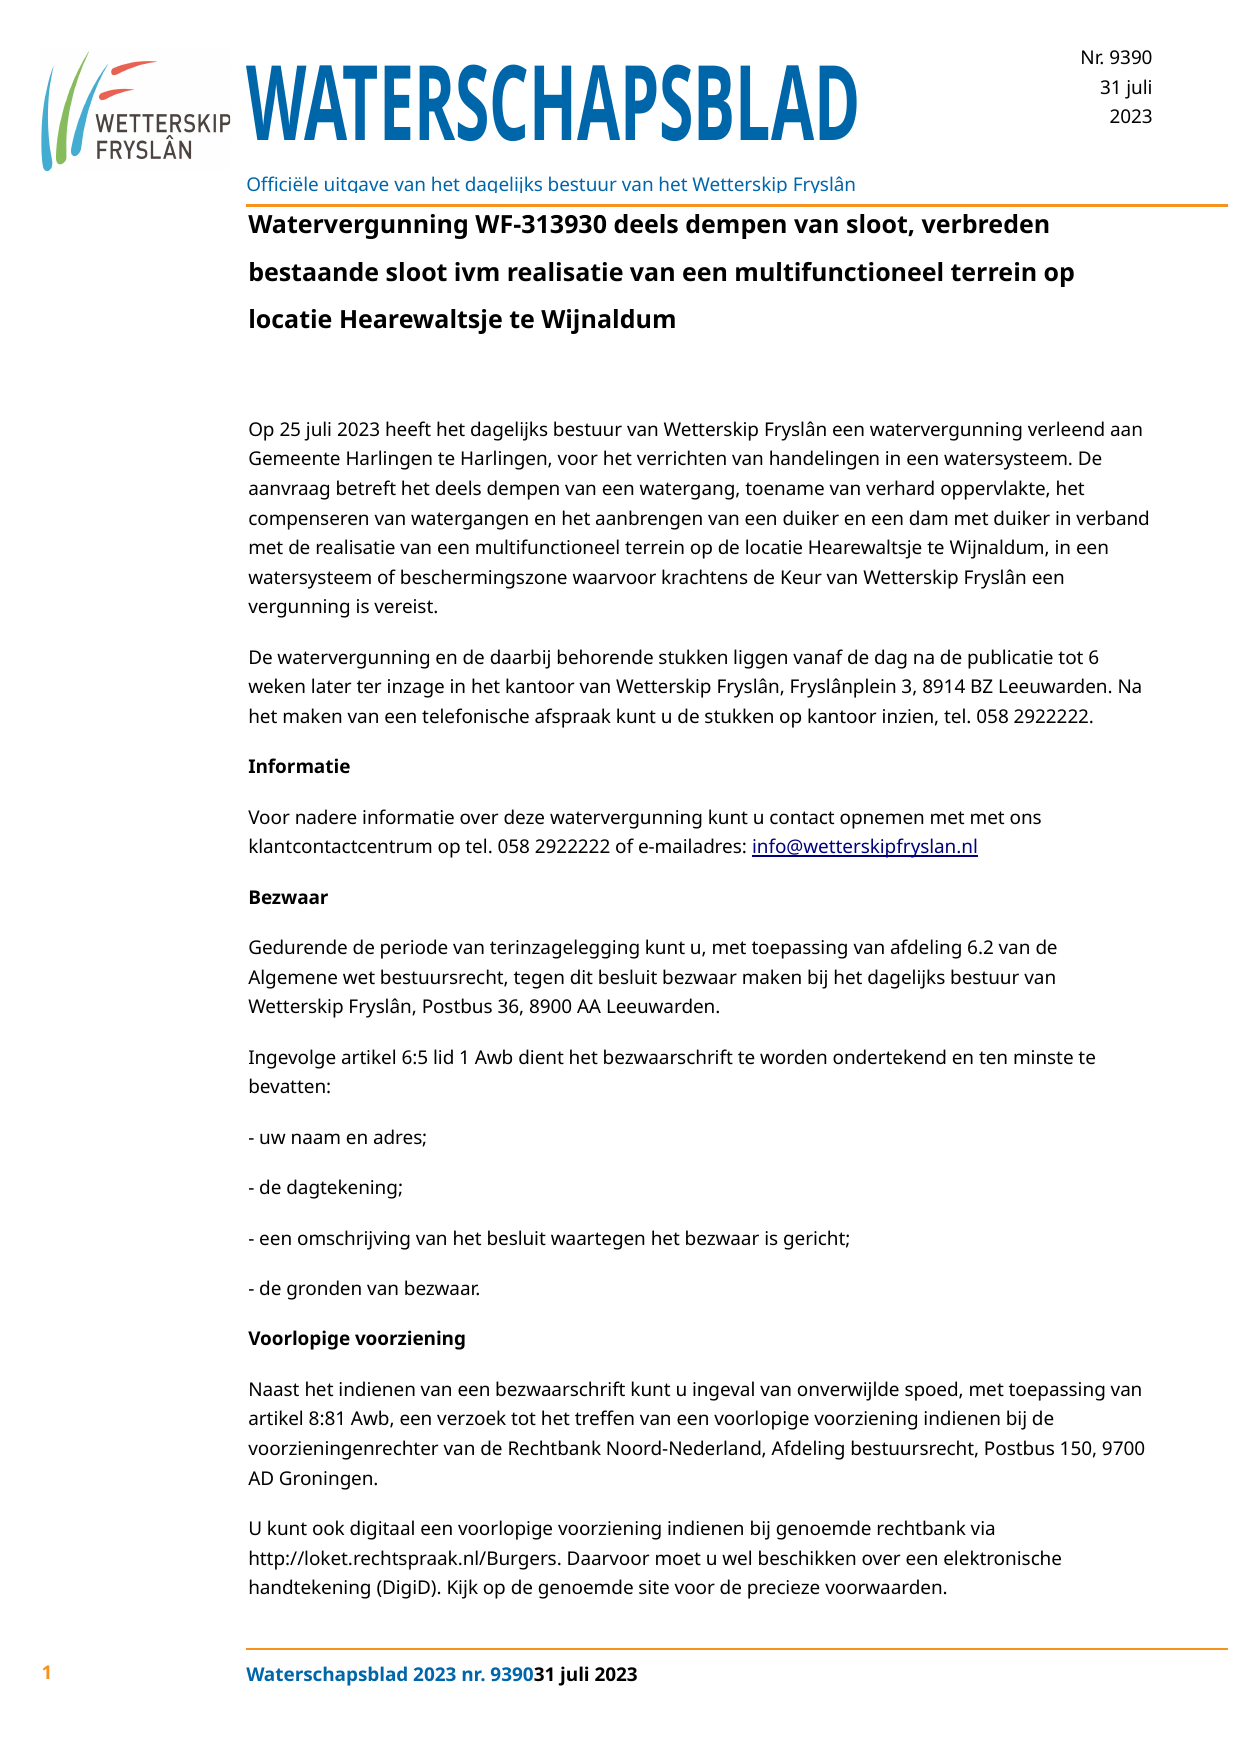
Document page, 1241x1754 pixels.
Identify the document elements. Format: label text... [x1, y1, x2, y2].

text - de gronden van bezwaar. [248, 1275, 1152, 1301]
text - uw naam en adres; [248, 1124, 1152, 1149]
text Naast het indienen van een bezwaarschrift kunt u ingeval van onverwijlde spoed, met toepassing van artikel 8:81 Awb, een verzoek tot het treffen van een voorlopige voorziening indienen bij de voorzieningenrechter van de Rechtbank Noord-Nederland, Afdeling bestuursrecht, Postbus 150, 9700 AD Groningen. [248, 1376, 1152, 1490]
text Informatie [248, 753, 1152, 779]
text Gedurende de periode van terinzagelegging kunt u, met toepassing van afdeling 6.2 van de Algemene wet bestuursrecht, tegen dit besluit bezwaar maken bij het dagelijks bestuur van Wetterskip Fryslân, Postbus 36, 8900 AA Leeuwarden. [248, 934, 1152, 1019]
text Ingevolge artikel 6:5 lid 1 Awb dient het bezwaarschrift te worden ondertekend en ten minste te bevatten: [248, 1044, 1152, 1099]
text Bezwaar [248, 884, 1152, 909]
text Op 25 juli 2023 heeft het dagelijks bestuur van Wetterskip Fryslân een watervergunning verleend aan Gemeente Harlingen te Harlingen, voor het verrichten van handelingen in een watersysteem. De aanvraag betreft het deels dempen van een watergang, toename van verhard oppervlakte, het compenseren van watergangen en het aanbrengen van een duiker en een dam met duiker in verband met de realisatie van een multifunctioneel terrein op de locatie Hearewaltsje te Wijnaldum, in een watersysteem of beschermingszone waarvoor krachtens de Keur van Wetterskip Fryslân een vergunning is vereist. [248, 416, 1152, 619]
text - de dagtekening; [248, 1174, 1152, 1200]
text Watervergunning WF-313930 deels dempen van sloot, verbreden bestaande sloot ivm realisatie van een multifunctioneel terrein op locatie Hearewaltsje te Wijnaldum [248, 207, 1152, 336]
picture [41, 47, 231, 172]
text Voor nadere informatie over deze watervergunning kunt u contact opnemen met met ons klantcontactcentrum op tel. 058 2922222 of e-mailadres: info@wetterskipfryslan.nl [248, 804, 1152, 859]
text Voorlopige voorziening [248, 1326, 1152, 1351]
text De watervergunning en de daarbij behorende stukken liggen vanaf de dag na de publicatie tot 6 weken later ter inzage in het kantoor van Wetterskip Fryslân, Fryslânplein 3, 8914 BZ Leeuwarden. Na het maken van een telefonische afspraak kunt u de stukken op kantoor inzien, tel. 058 2922222. [248, 644, 1152, 729]
text - een omschrijving van het besluit waartegen het bezwaar is gericht; [248, 1225, 1152, 1250]
text U kunt ook digitaal een voorlopige voorziening indienen bij genoemde rechtbank via http://loket.rechtspraak.nl/Burgers. Daarvoor moet u wel beschikken over een elektronische handtekening (DigiD). Kijk op de genoemde site voor de precieze voorwaarden. [248, 1515, 1152, 1600]
